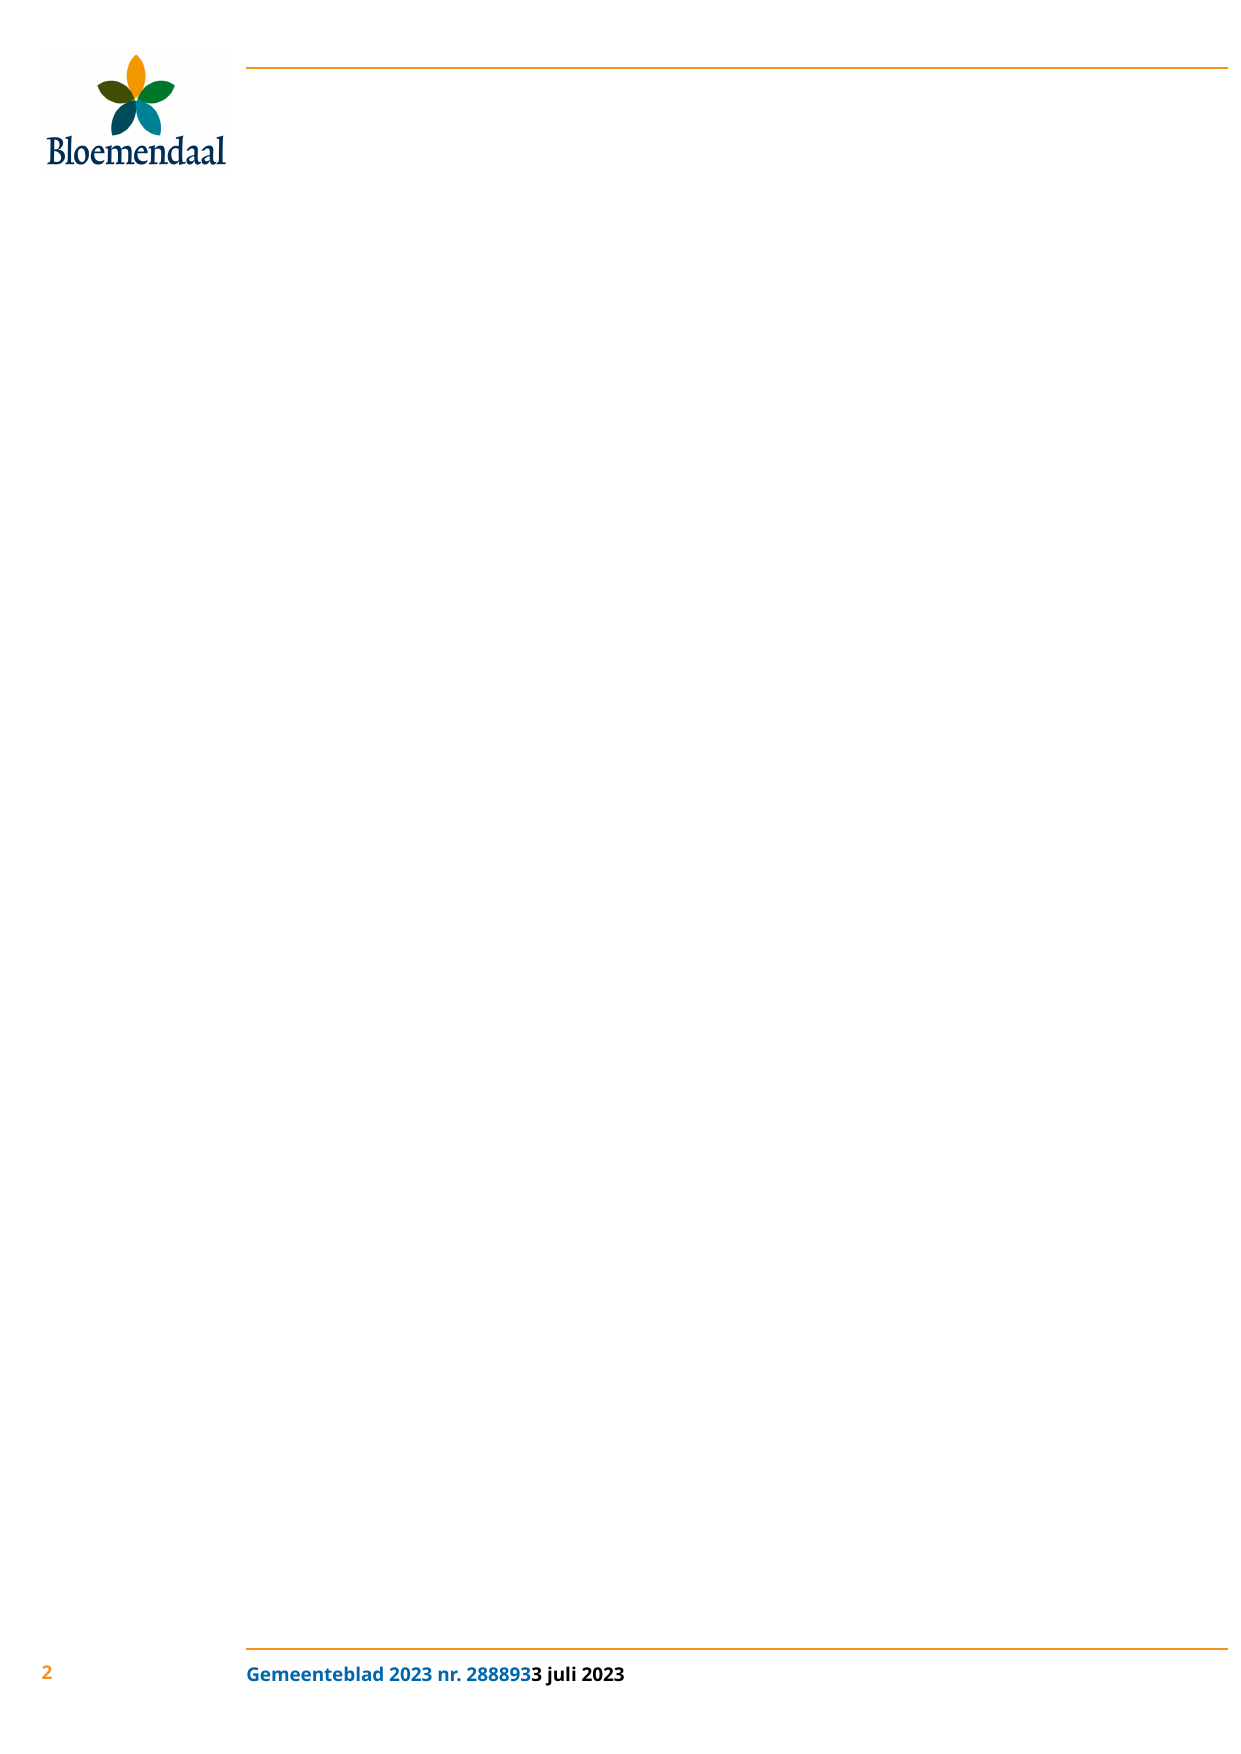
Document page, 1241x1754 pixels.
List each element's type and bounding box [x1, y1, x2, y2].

picture [41, 47, 231, 172]
